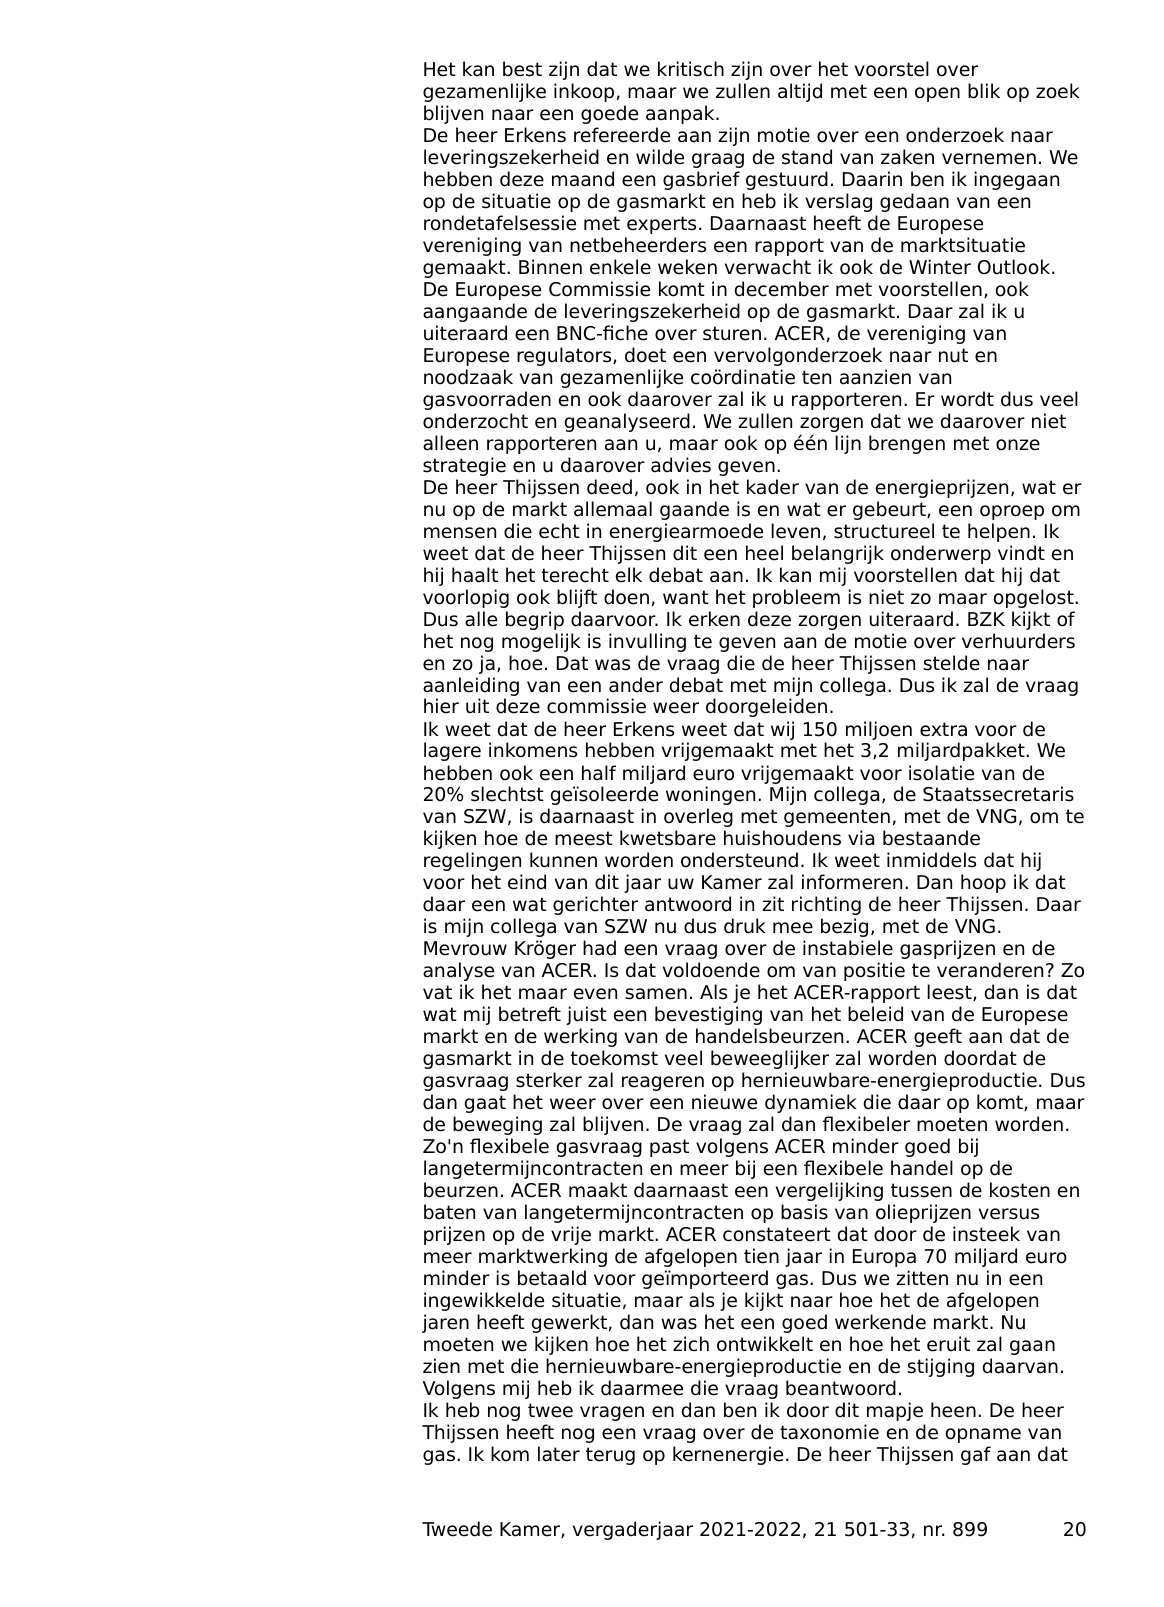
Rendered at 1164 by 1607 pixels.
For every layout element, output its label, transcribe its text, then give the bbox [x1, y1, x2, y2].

text De heer Thijssen deed, ook in het kader van de energieprijzen, wat er nu op de markt allemaal gaande is en wat er gebeurt, een oproep om mensen die echt in energiearmoede leven, structureel te helpen. Ik weet dat de heer Thijssen dit een heel belangrijk onderwerp vindt en hij haalt het terecht elk debat aan. Ik kan mij voorstellen dat hij dat voorlopig ook blijft doen, want het probleem is niet zo maar opgelost. Dus alle begrip daarvoor. Ik erken deze zorgen uiteraard. BZK kijkt of het nog mogelijk is invulling te geven aan de motie over verhuurders en zo ja, hoe. Dat was de vraag die de heer Thijssen stelde naar aanleiding van een ander debat met mijn collega. Dus ik zal de vraag hier uit deze commissie weer doorgeleiden. [422, 477, 1087, 718]
text Ik heb nog twee vragen en dan ben ik door dit mapje heen. De heer Thijssen heeft nog een vraag over de taxonomie en de opname van gas. Ik kom later terug op kernenergie. De heer Thijssen gaf aan dat [422, 1400, 1087, 1466]
text Ik weet dat de heer Erkens weet dat wij 150 miljoen extra voor de lagere inkomens hebben vrijgemaakt met het 3,2 miljardpakket. We hebben ook een half miljard euro vrijgemaakt voor isolatie van de 20% slechtst geïsoleerde woningen. Mijn collega, de Staatssecretaris van SZW, is daarnaast in overleg met gemeenten, met de VNG, om te kijken hoe de meest kwetsbare huishoudens via bestaande regelingen kunnen worden ondersteund. Ik weet inmiddels dat hij voor het eind van dit jaar uw Kamer zal informeren. Dan hoop ik dat daar een wat gerichter antwoord in zit richting de heer Thijssen. Daar is mijn collega van SZW nu dus druk mee bezig, met de VNG. [422, 718, 1087, 938]
text Het kan best zijn dat we kritisch zijn over het voorstel over gezamenlijke inkoop, maar we zullen altijd met een open blik op zoek blijven naar een goede aanpak. [422, 59, 1087, 125]
text Mevrouw Kröger had een vraag over de instabiele gasprijzen en de analyse van ACER. Is dat voldoende om van positie te veranderen? Zo vat ik het maar even samen. Als je het ACER-rapport leest, dan is dat wat mij betreft juist een bevestiging van het beleid van de Europese markt en de werking van de handelsbeurzen. ACER geeft aan dat de gasmarkt in de toekomst veel beweeglijker zal worden doordat de gasvraag sterker zal reageren op hernieuwbare-energieproductie. Dus dan gaat het weer over een nieuwe dynamiek die daar op komt, maar de beweging zal blijven. De vraag zal dan flexibeler moeten worden. Zo'n flexibele gasvraag past volgens ACER minder goed bij langetermijncontracten en meer bij een flexibele handel op de beurzen. ACER maakt daarnaast een vergelijking tussen de kosten en baten van langetermijncontracten op basis van olieprijzen versus prijzen op de vrije markt. ACER constateert dat door de insteek van meer marktwerking de afgelopen tien jaar in Europa 70 miljard euro minder is betaald voor geïmporteerd gas. Dus we zitten nu in een ingewikkelde situatie, maar als je kijkt naar hoe het de afgelopen jaren heeft gewerkt, dan was het een goed werkende markt. Nu moeten we kijken hoe het zich ontwikkelt en hoe het eruit zal gaan zien met die hernieuwbare-energieproductie en de stijging daarvan. Volgens mij heb ik daarmee die vraag beantwoord. [422, 938, 1087, 1400]
text De heer Erkens refereerde aan zijn motie over een onderzoek naar leveringszekerheid en wilde graag de stand van zaken vernemen. We hebben deze maand een gasbrief gestuurd. Daarin ben ik ingegaan op de situatie op de gasmarkt en heb ik verslag gedaan van een rondetafelsessie met experts. Daarnaast heeft de Europese vereniging van netbeheerders een rapport van de marktsituatie gemaakt. Binnen enkele weken verwacht ik ook de Winter Outlook. De Europese Commissie komt in december met voorstellen, ook aangaande de leveringszekerheid op de gasmarkt. Daar zal ik u uiteraard een BNC-fiche over sturen. ACER, de vereniging van Europese regulators, doet een vervolgonderzoek naar nut en noodzaak van gezamenlijke coördinatie ten aanzien van gasvoorraden en ook daarover zal ik u rapporteren. Er wordt dus veel onderzocht en geanalyseerd. We zullen zorgen dat we daarover niet alleen rapporteren aan u, maar ook op één lijn brengen met onze strategie en u daarover advies geven. [422, 125, 1087, 477]
